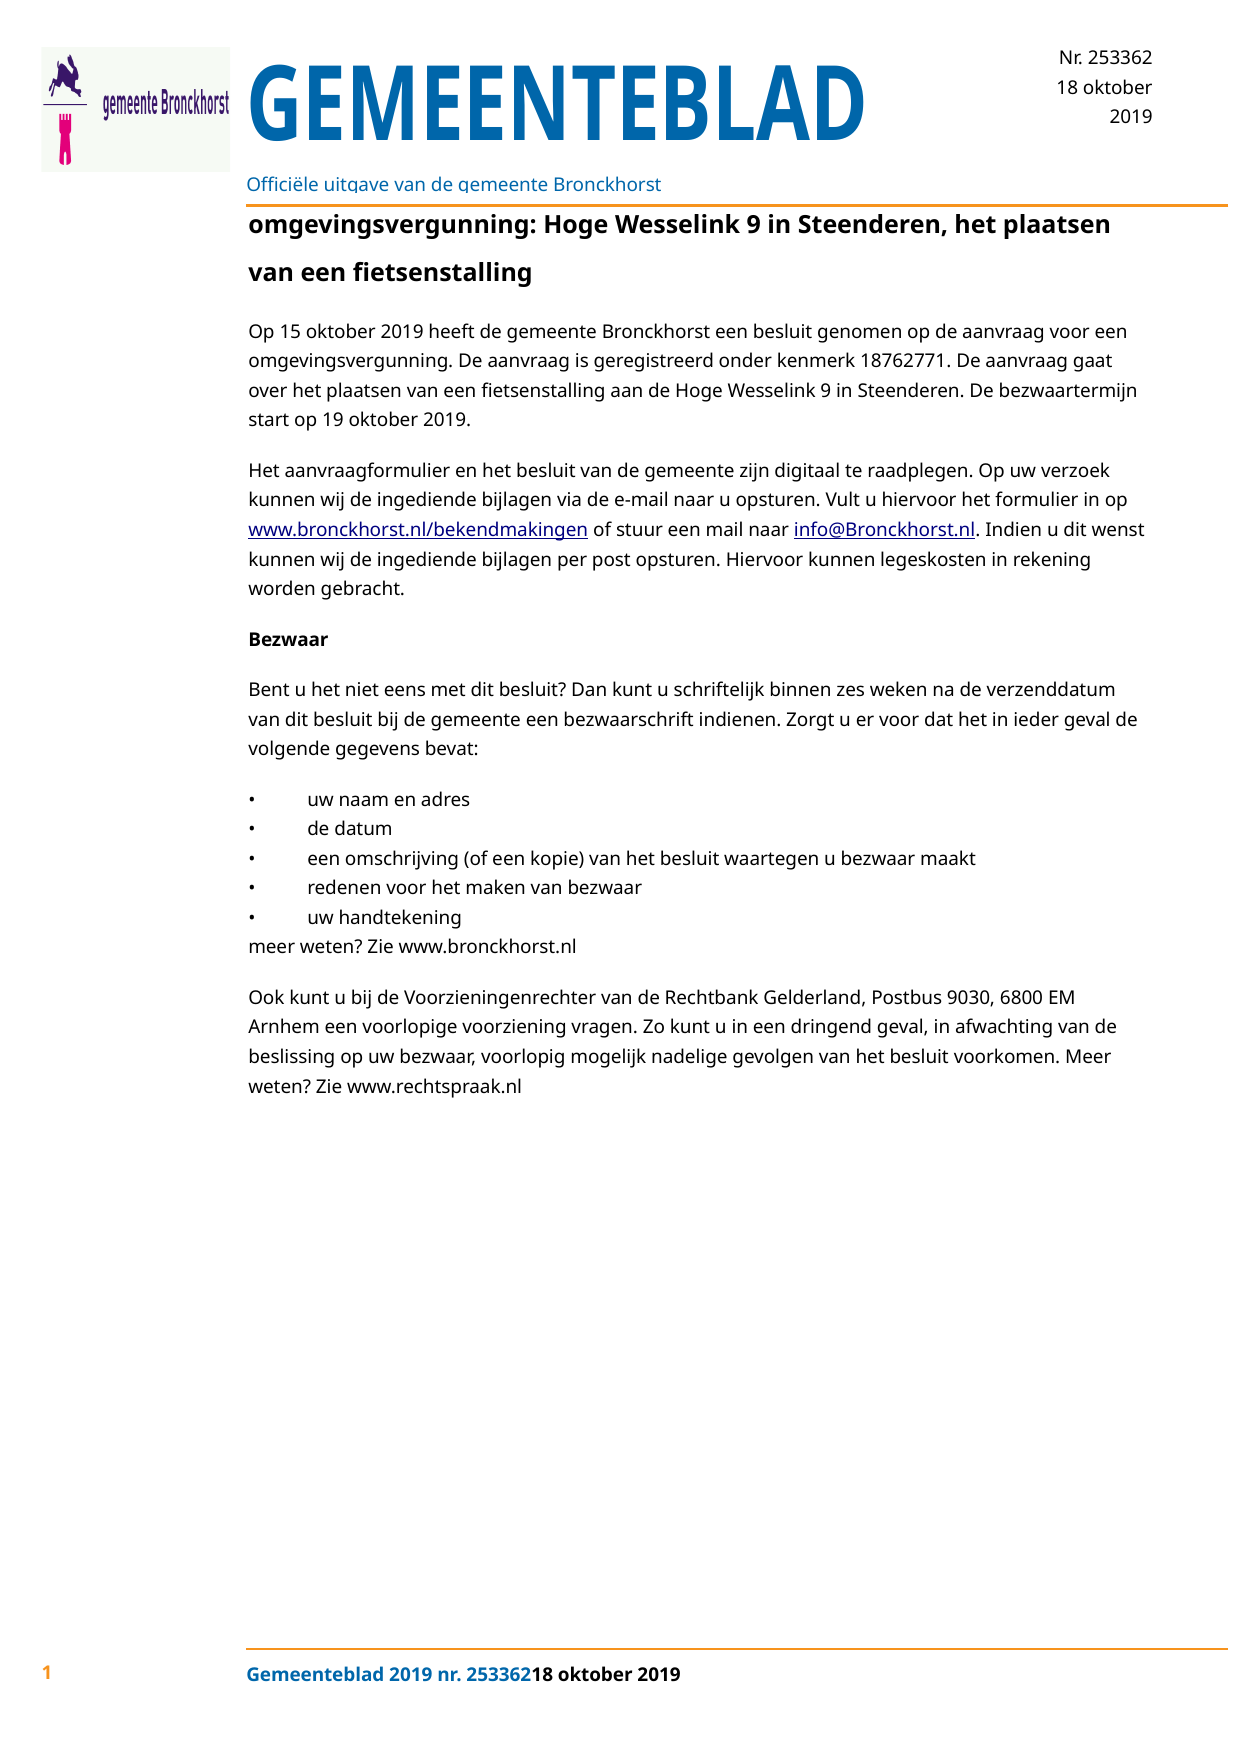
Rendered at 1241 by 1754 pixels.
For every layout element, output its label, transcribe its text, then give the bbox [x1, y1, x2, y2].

list de datum [248, 815, 1152, 841]
text Op 15 oktober 2019 heeft de gemeente Bronckhorst een besluit genomen op de aanvraag voor een omgevingsvergunning. De aanvraag is geregistreerd onder kenmerk 18762771. De aanvraag gaat over het plaatsen van een fietsenstalling aan de Hoge Wesselink 9 in Steenderen. De bezwaartermijn start op 19 oktober 2019. [248, 318, 1152, 432]
list een omschrijving (of een kopie) van het besluit waartegen u bezwaar maakt [248, 845, 1152, 871]
list uw handtekening [248, 904, 1152, 930]
list uw naam en adres [248, 786, 1152, 812]
text Bezwaar [248, 626, 1152, 652]
picture [41, 47, 231, 172]
text Bent u het niet eens met dit besluit? Dan kunt u schriftelijk binnen zes weken na de verzenddatum van dit besluit bij de gemeente een bezwaarschrift indienen. Zorgt u er voor dat het in ieder geval de volgende gegevens bevat: [248, 676, 1152, 761]
list redenen voor het maken van bezwaar [248, 874, 1152, 900]
text Ook kunt u bij de Voorzieningenrechter van de Rechtbank Gelderland, Postbus 9030, 6800 EM Arnhem een voorlopige voorziening vragen. Zo kunt u in een dringend geval, in afwachting van de beslissing op uw bezwaar, voorlopig mogelijk nadelige gevolgen van het besluit voorkomen. Meer weten? Zie www.rechtspraak.nl [248, 984, 1152, 1099]
text meer weten? Zie www.bronckhorst.nl [248, 934, 1152, 959]
text omgevingsvergunning: Hoge Wesselink 9 in Steenderen, het plaatsen van een fietsenstalling [248, 207, 1152, 288]
text Het aanvraagformulier en het besluit van de gemeente zijn digitaal te raadplegen. Op uw verzoek kunnen wij de ingediende bijlagen via de e-mail naar u opsturen. Vult u hiervoor het formulier in op www.bronckhorst.nl/bekendmakingen of stuur een mail naar info@Bronckhorst.nl. Indien u dit wenst kunnen wij de ingediende bijlagen per post opsturen. Hiervoor kunnen legeskosten in rekening worden gebracht. [248, 457, 1152, 601]
